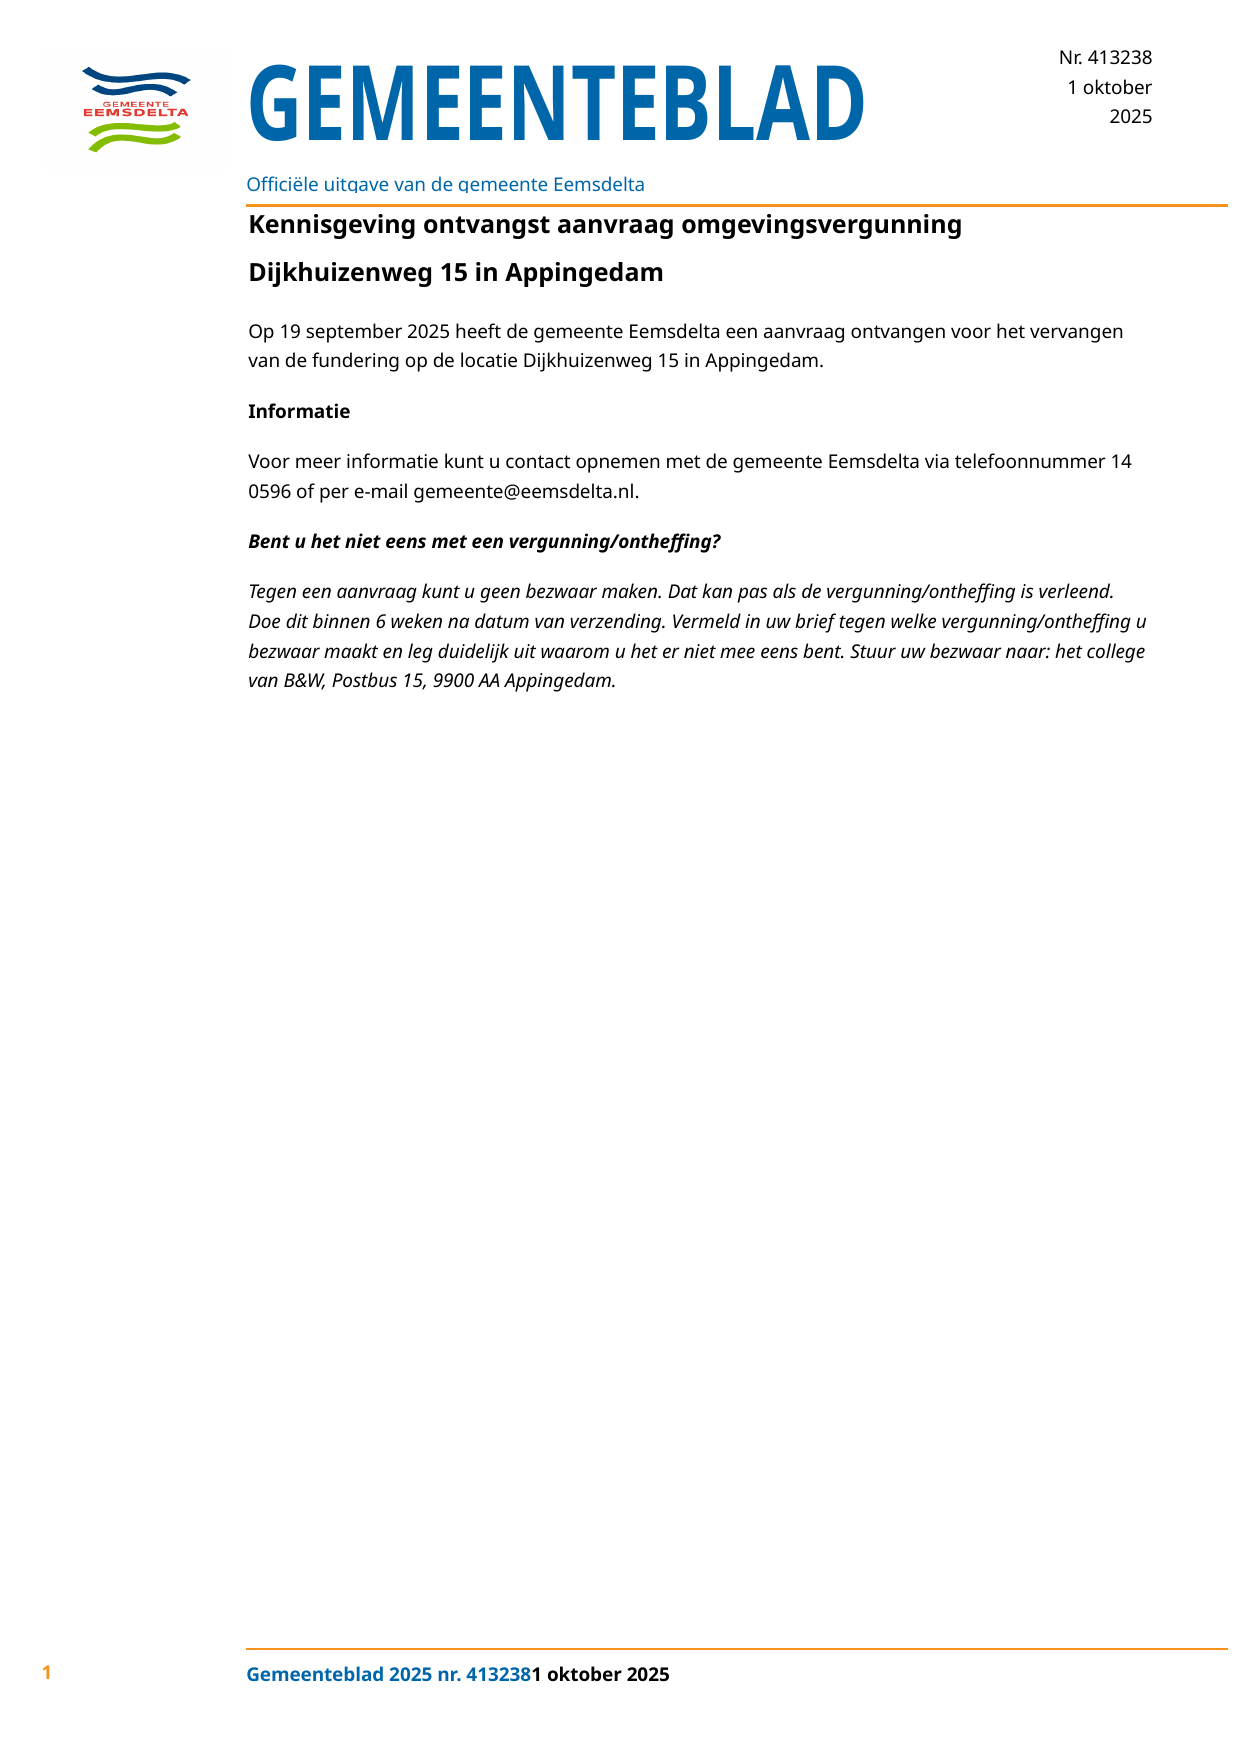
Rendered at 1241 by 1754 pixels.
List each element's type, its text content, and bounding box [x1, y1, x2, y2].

text Op 19 september 2025 heeft de gemeente Eemsdelta een aanvraag ontvangen voor het vervangen van de fundering op de locatie Dijkhuizenweg 15 in Appingedam. [248, 318, 1152, 373]
picture [41, 47, 231, 172]
text Bent u het niet eens met een vergunning/ontheffing? [248, 528, 1152, 554]
text Kennisgeving ontvangst aanvraag omgevingsvergunning Dijkhuizenweg 15 in Appingedam [248, 207, 1152, 288]
text Informatie [248, 398, 1152, 424]
text Tegen een aanvraag kunt u geen bezwaar maken. Dat kan pas als de vergunning/ontheffing is verleend. Doe dit binnen 6 weken na datum van verzending. Vermeld in uw brief tegen welke vergunning/ontheffing u bezwaar maakt en leg duidelijk uit waarom u het er niet mee eens bent. Stuur uw bezwaar naar: het college van B&W, Postbus 15, 9900 AA Appingedam. [248, 579, 1152, 693]
text Voor meer informatie kunt u contact opnemen met de gemeente Eemsdelta via telefoonnummer 14 0596 of per e-mail gemeente@eemsdelta.nl. [248, 448, 1152, 504]
